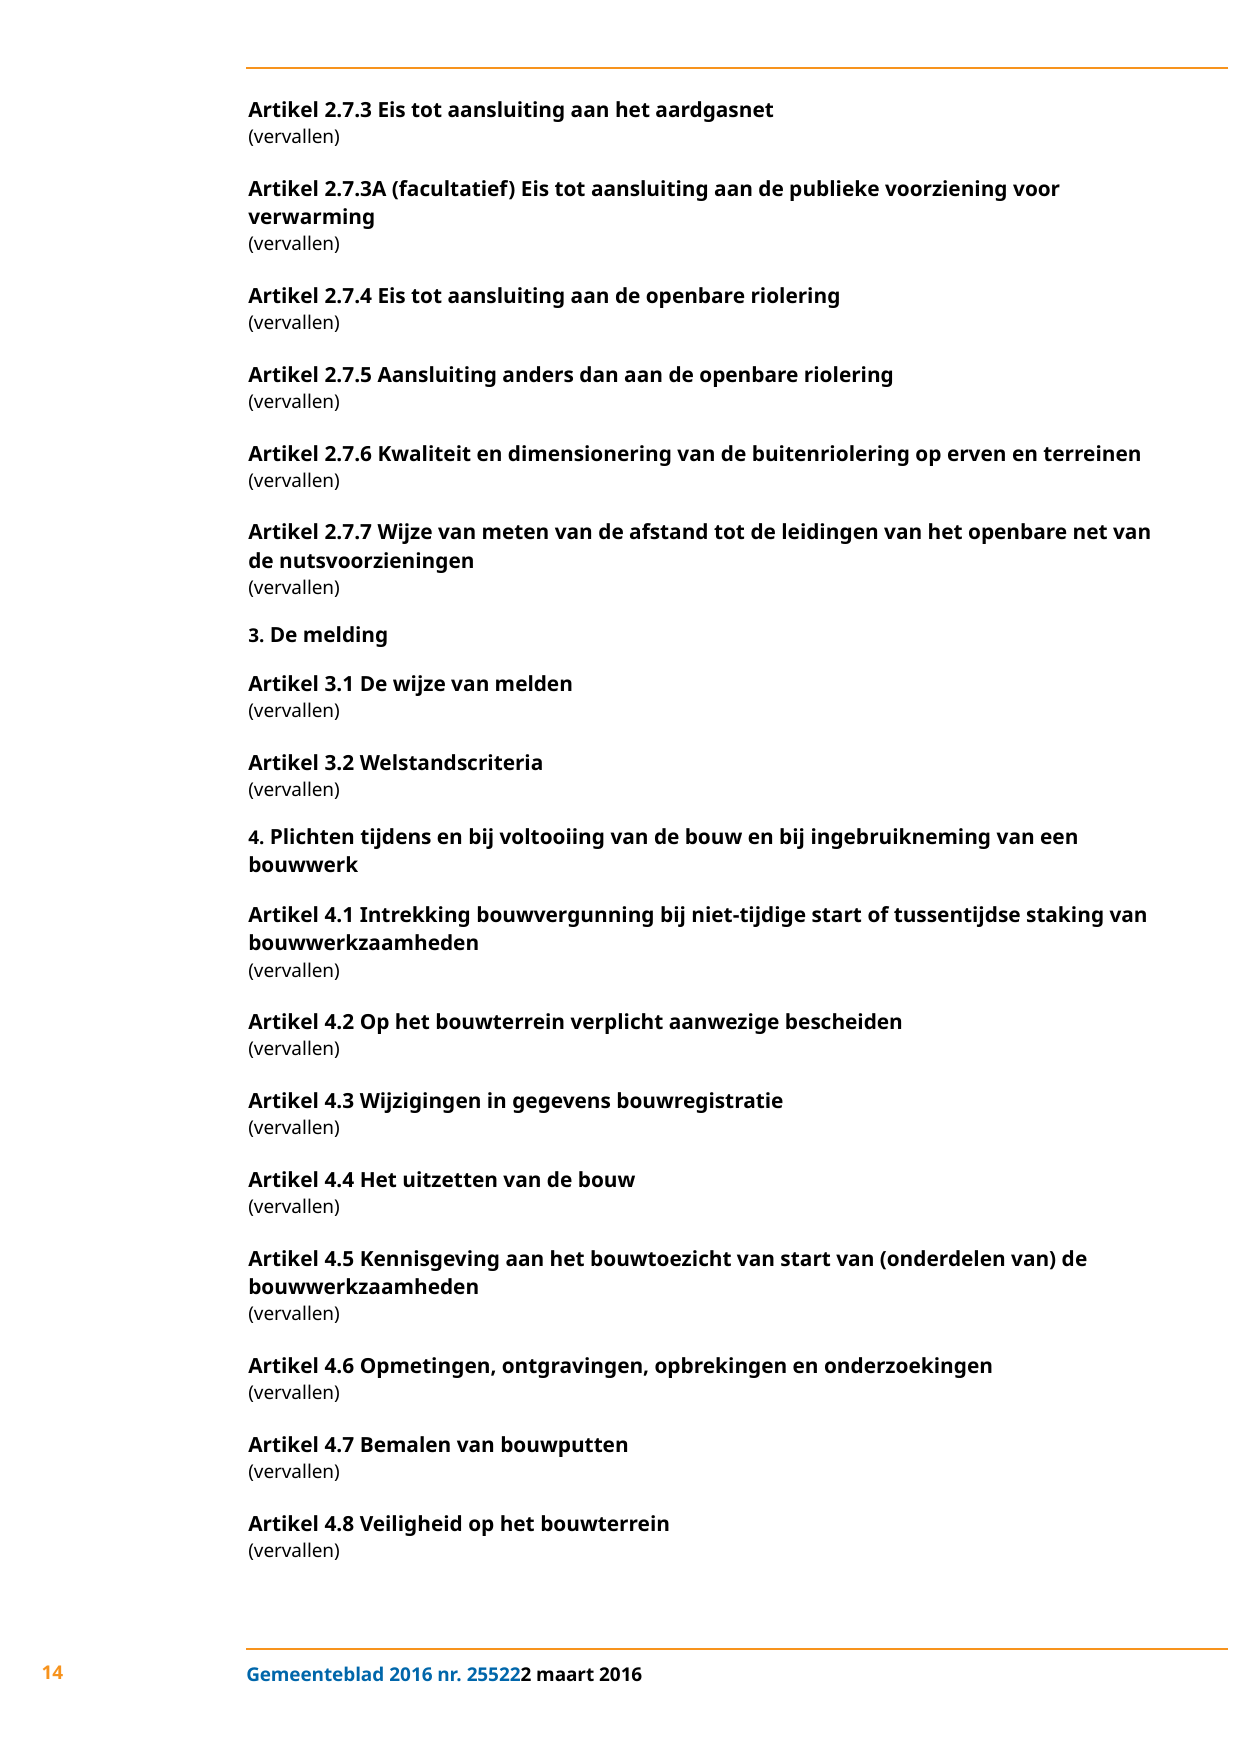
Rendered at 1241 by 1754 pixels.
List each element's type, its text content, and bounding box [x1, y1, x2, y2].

text (vervallen) [248, 231, 1152, 256]
text (vervallen) [248, 1036, 1152, 1061]
text Artikel 2.7.5 Aansluiting anders dan aan de openbare riolering [248, 360, 1152, 388]
text (vervallen) [248, 1537, 1152, 1563]
text Artikel 4.7 Bemalen van bouwputten [248, 1430, 1152, 1458]
text Artikel 2.7.7 Wijze van meten van de afstand tot de leidingen van het openbare net van de nutsvoorzieningen [248, 517, 1152, 574]
text Artikel 4.2 Op het bouwterrein verplicht aanwezige bescheiden [248, 1007, 1152, 1036]
text Artikel 4.8 Veiligheid op het bouwterrein [248, 1509, 1152, 1537]
text Artikel 2.7.6 Kwaliteit en dimensionering van de buitenriolering op erven en terreinen [248, 439, 1152, 467]
text (vervallen) [248, 123, 1152, 149]
text (vervallen) [248, 1458, 1152, 1484]
text Artikel 3.1 De wijze van melden [248, 669, 1152, 698]
text Artikel 2.7.3A (facultatief) Eis tot aansluiting aan de publieke voorziening voor verwarming [248, 174, 1152, 231]
text (vervallen) [248, 1301, 1152, 1326]
text (vervallen) [248, 309, 1152, 335]
text Artikel 4.5 Kennisgeving aan het bouwtoezicht van start van (onderdelen van) de bouwwerkzaamheden [248, 1244, 1152, 1301]
text (vervallen) [248, 388, 1152, 414]
text Artikel 4.6 Opmetingen, ontgravingen, opbrekingen en onderzoekingen [248, 1351, 1152, 1379]
text (vervallen) [248, 1114, 1152, 1140]
text Artikel 2.7.4 Eis tot aansluiting aan de openbare riolering [248, 281, 1152, 309]
text Artikel 4.4 Het uitzetten van de bouw [248, 1165, 1152, 1193]
text 3. De melding [248, 620, 1152, 648]
text Artikel 3.2 Welstandscriteria [248, 748, 1152, 777]
text Artikel 2.7.3 Eis tot aansluiting aan het aardgasnet [248, 95, 1152, 123]
text Artikel 4.1 Intrekking bouwvergunning bij niet-tijdige start of tussentijdse staking van bouwwerkzaamheden [248, 900, 1152, 957]
text (vervallen) [248, 777, 1152, 802]
text (vervallen) [248, 1193, 1152, 1219]
text (vervallen) [248, 467, 1152, 493]
text 4. Plichten tijdens en bij voltooiing van de bouw en bij ingebruikneming van een bouwwerk [248, 822, 1152, 879]
text (vervallen) [248, 957, 1152, 982]
text (vervallen) [248, 574, 1152, 600]
text (vervallen) [248, 1379, 1152, 1405]
picture [41, 47, 231, 172]
text Artikel 4.3 Wijzigingen in gegevens bouwregistratie [248, 1086, 1152, 1114]
text (vervallen) [248, 698, 1152, 723]
